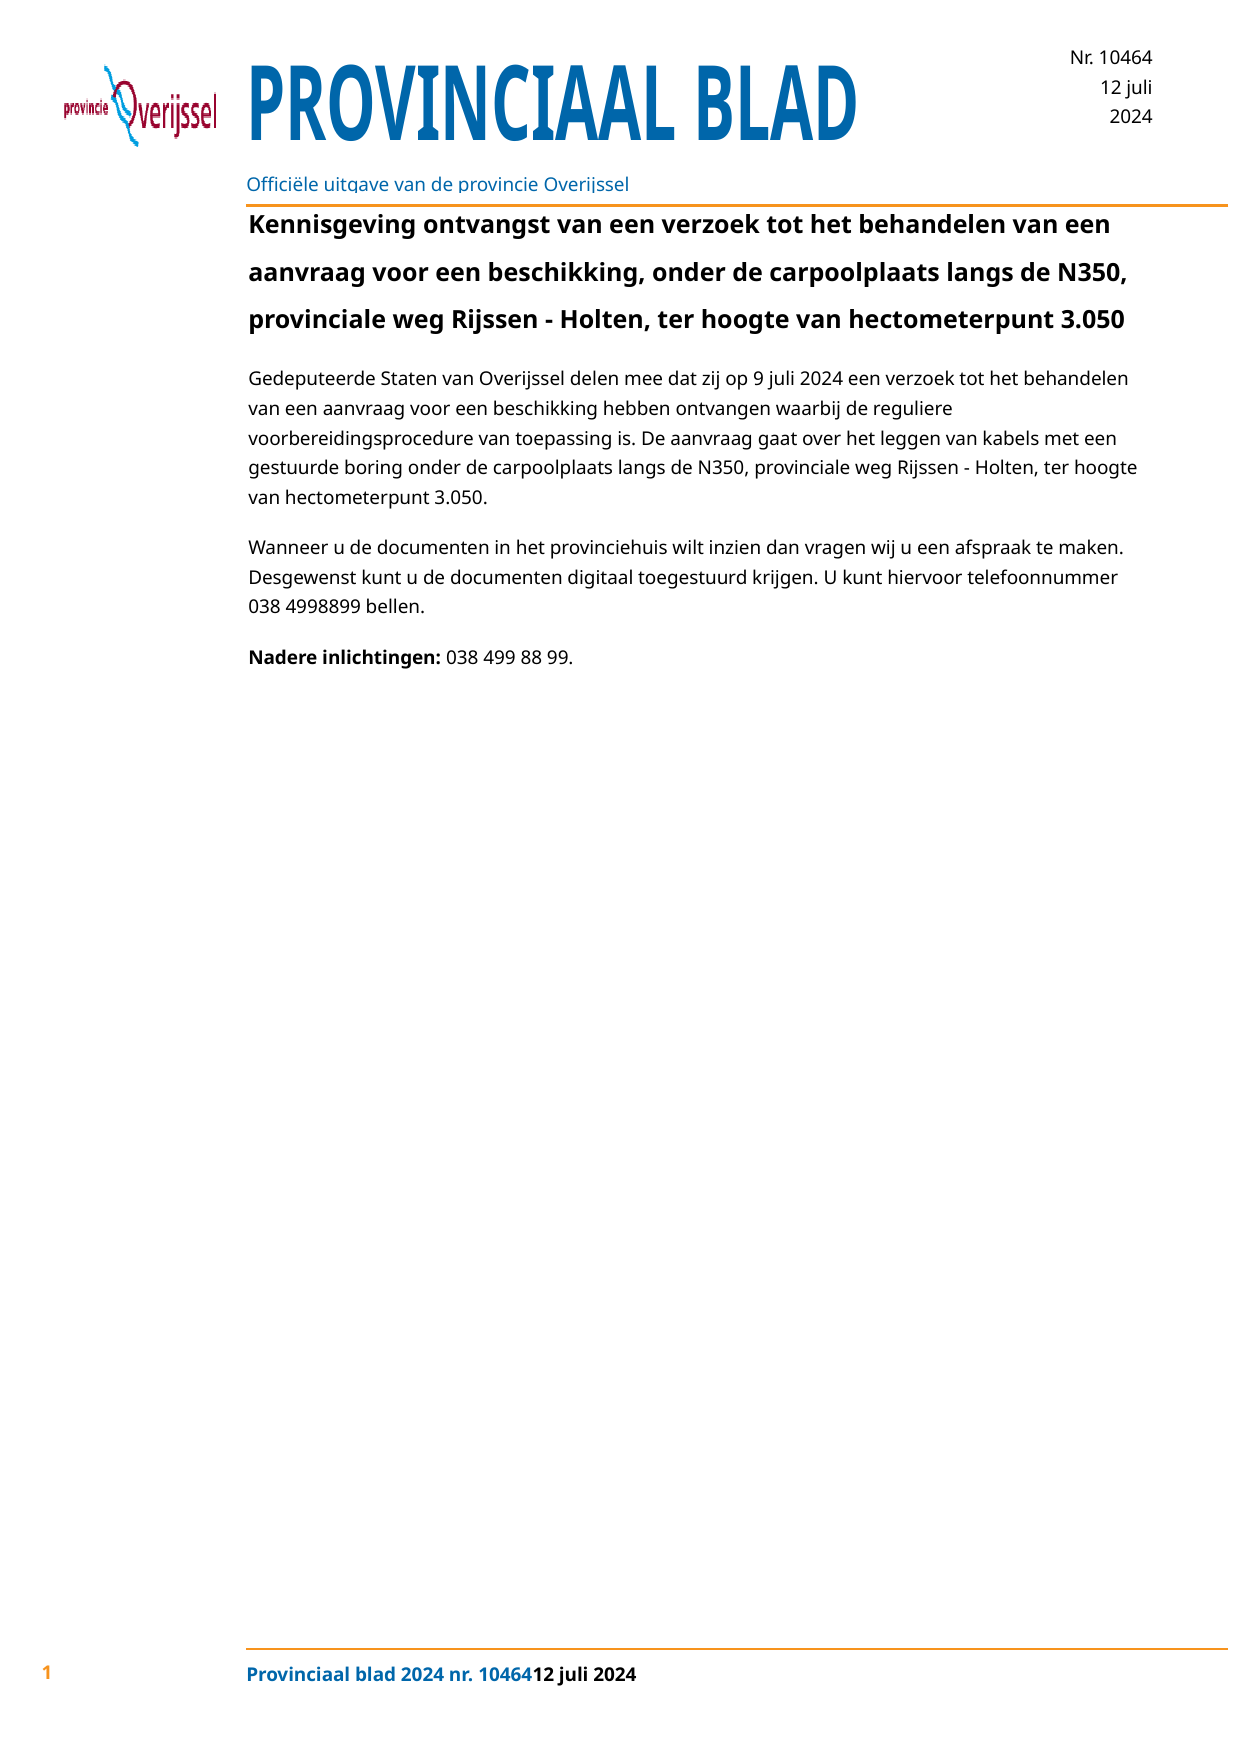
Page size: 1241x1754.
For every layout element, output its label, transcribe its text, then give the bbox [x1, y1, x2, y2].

text Nadere inlichtingen: 038 499 88 99. [248, 644, 1152, 669]
picture [41, 47, 231, 172]
text Wanneer u de documenten in het provinciehuis wilt inzien dan vragen wij u een afspraak te maken. Desgewenst kunt u de documenten digitaal toegestuurd krijgen. U kunt hiervoor telefoonnummer 038 4998899 bellen. [248, 534, 1152, 619]
text Kennisgeving ontvangst van een verzoek tot het behandelen van een aanvraag voor een beschikking, onder de carpoolplaats langs de N350, provinciale weg Rijssen - Holten, ter hoogte van hectometerpunt 3.050 [248, 207, 1152, 336]
text Gedeputeerde Staten van Overijssel delen mee dat zij op 9 juli 2024 een verzoek tot het behandelen van een aanvraag voor een beschikking hebben ontvangen waarbij de reguliere voorbereidingsprocedure van toepassing is. De aanvraag gaat over het leggen van kabels met een gestuurde boring onder de carpoolplaats langs de N350, provinciale weg Rijssen - Holten, ter hoogte van hectometerpunt 3.050. [248, 366, 1152, 509]
